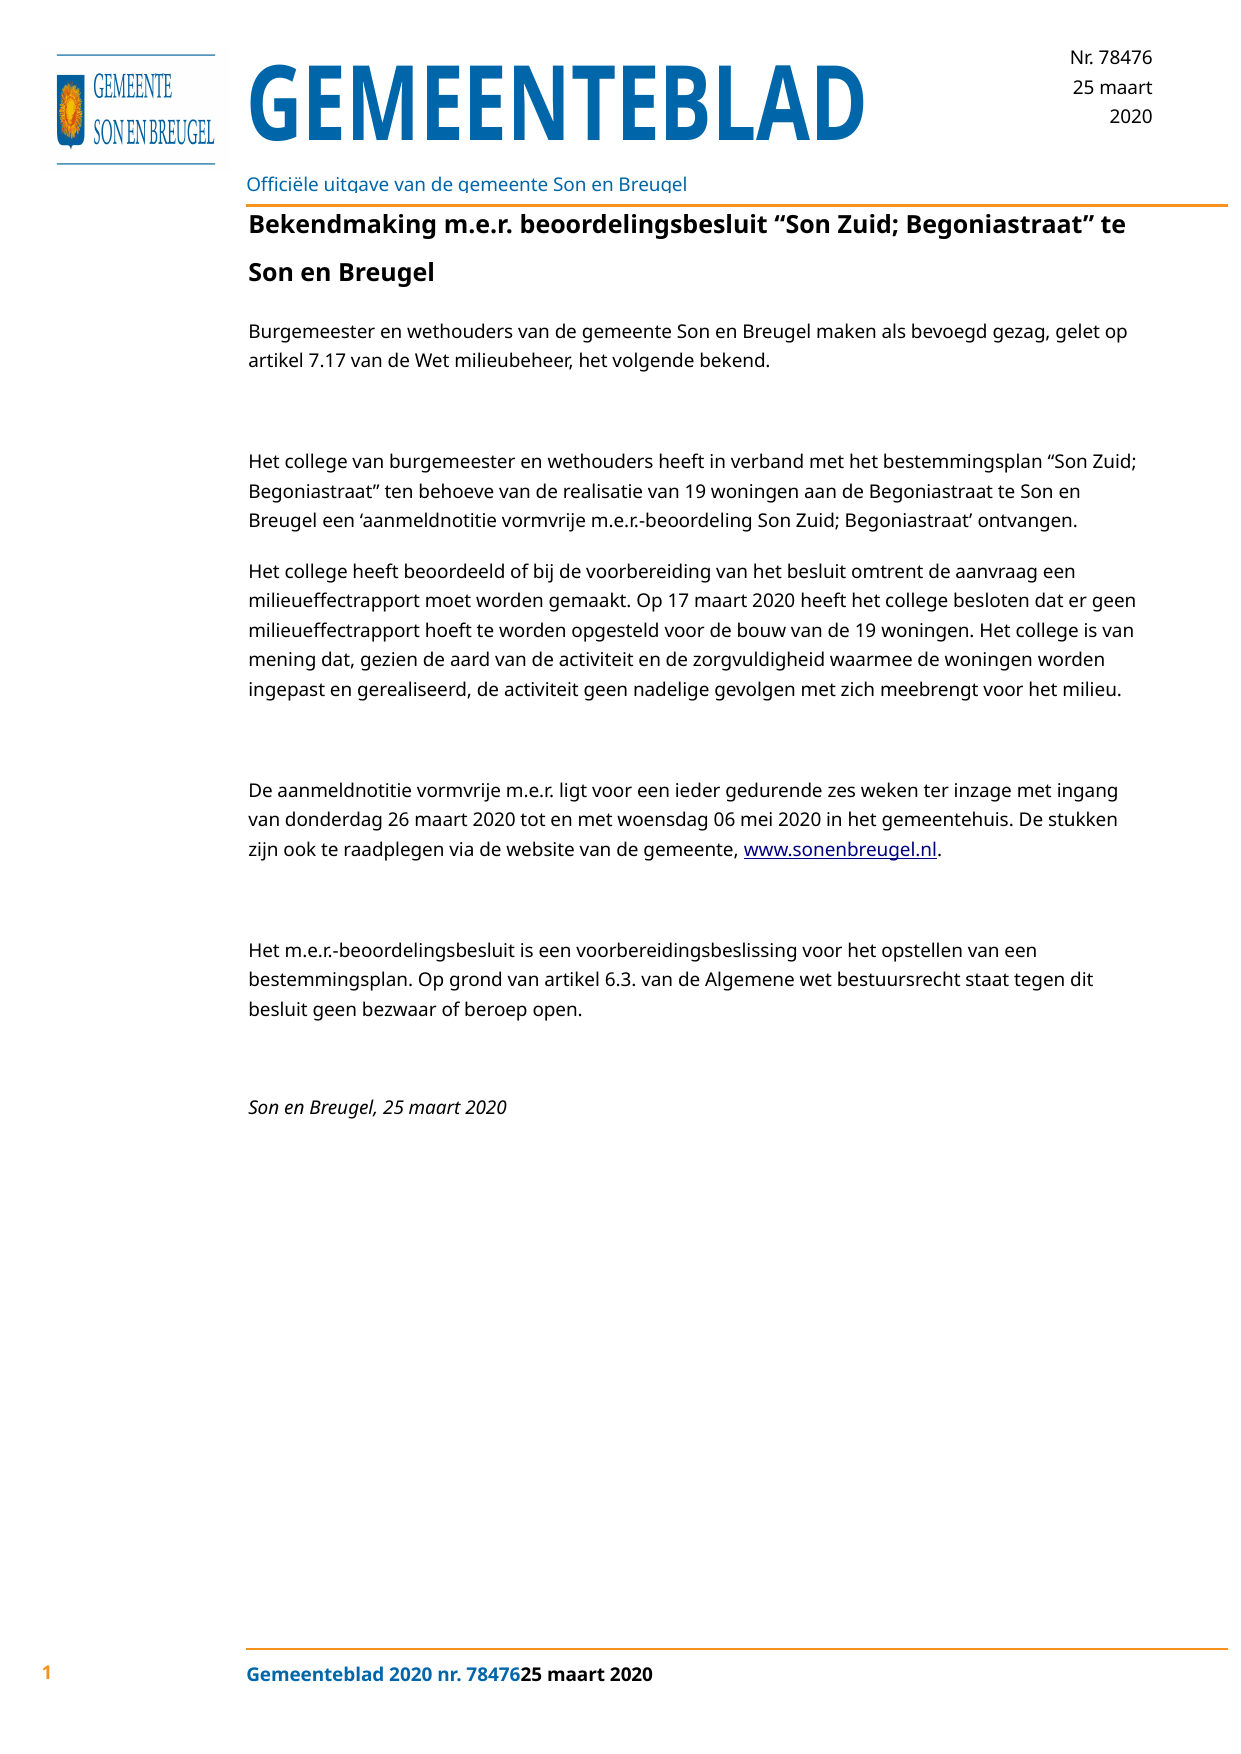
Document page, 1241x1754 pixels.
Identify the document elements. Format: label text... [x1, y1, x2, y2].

text Het college van burgemeester en wethouders heeft in verband met het bestemmingsplan “Son Zuid; Begoniastraat” ten behoeve van de realisatie van 19 woningen aan de Begoniastraat te Son en Breugel een ‘aanmeldnotitie vormvrije m.e.r.-beoordeling Son Zuid; Begoniastraat’ ontvangen. [248, 448, 1152, 533]
picture [41, 47, 231, 172]
text Het m.e.r.-beoordelingsbesluit is een voorbereidingsbeslissing voor het opstellen van een bestemmingsplan. Op grond van artikel 6.3. van de Algemene wet bestuursrecht staat tegen dit besluit geen bezwaar of beroep open. [248, 937, 1152, 1022]
text Bekendmaking m.e.r. beoordelingsbesluit “Son Zuid; Begoniastraat” te Son en Breugel [248, 207, 1152, 288]
text De aanmeldnotitie vormvrije m.e.r. ligt voor een ieder gedurende zes weken ter inzage met ingang van donderdag 26 maart 2020 tot en met woensdag 06 mei 2020 in het gemeentehuis. De stukken zijn ook te raadplegen via de website van de gemeente, www.sonenbreugel.nl. [248, 777, 1152, 862]
text Burgemeester en wethouders van de gemeente Son en Breugel maken als bevoegd gezag, gelet op artikel 7.17 van de Wet milieubeheer, het volgende bekend. [248, 318, 1152, 373]
text Het college heeft beoordeeld of bij de voorbereiding van het besluit omtrent de aanvraag een milieueffectrapport moet worden gemaakt. Op 17 maart 2020 heeft het college besloten dat er geen milieueffectrapport hoeft te worden opgesteld voor de bouw van de 19 woningen. Het college is van mening dat, gezien de aard van de activiteit en de zorgvuldigheid waarmee de woningen worden ingepast en gerealiseerd, de activiteit geen nadelige gevolgen met zich meebrengt voor het milieu. [248, 558, 1152, 702]
text Son en Breugel, 25 maart 2020 [248, 1094, 1152, 1120]
